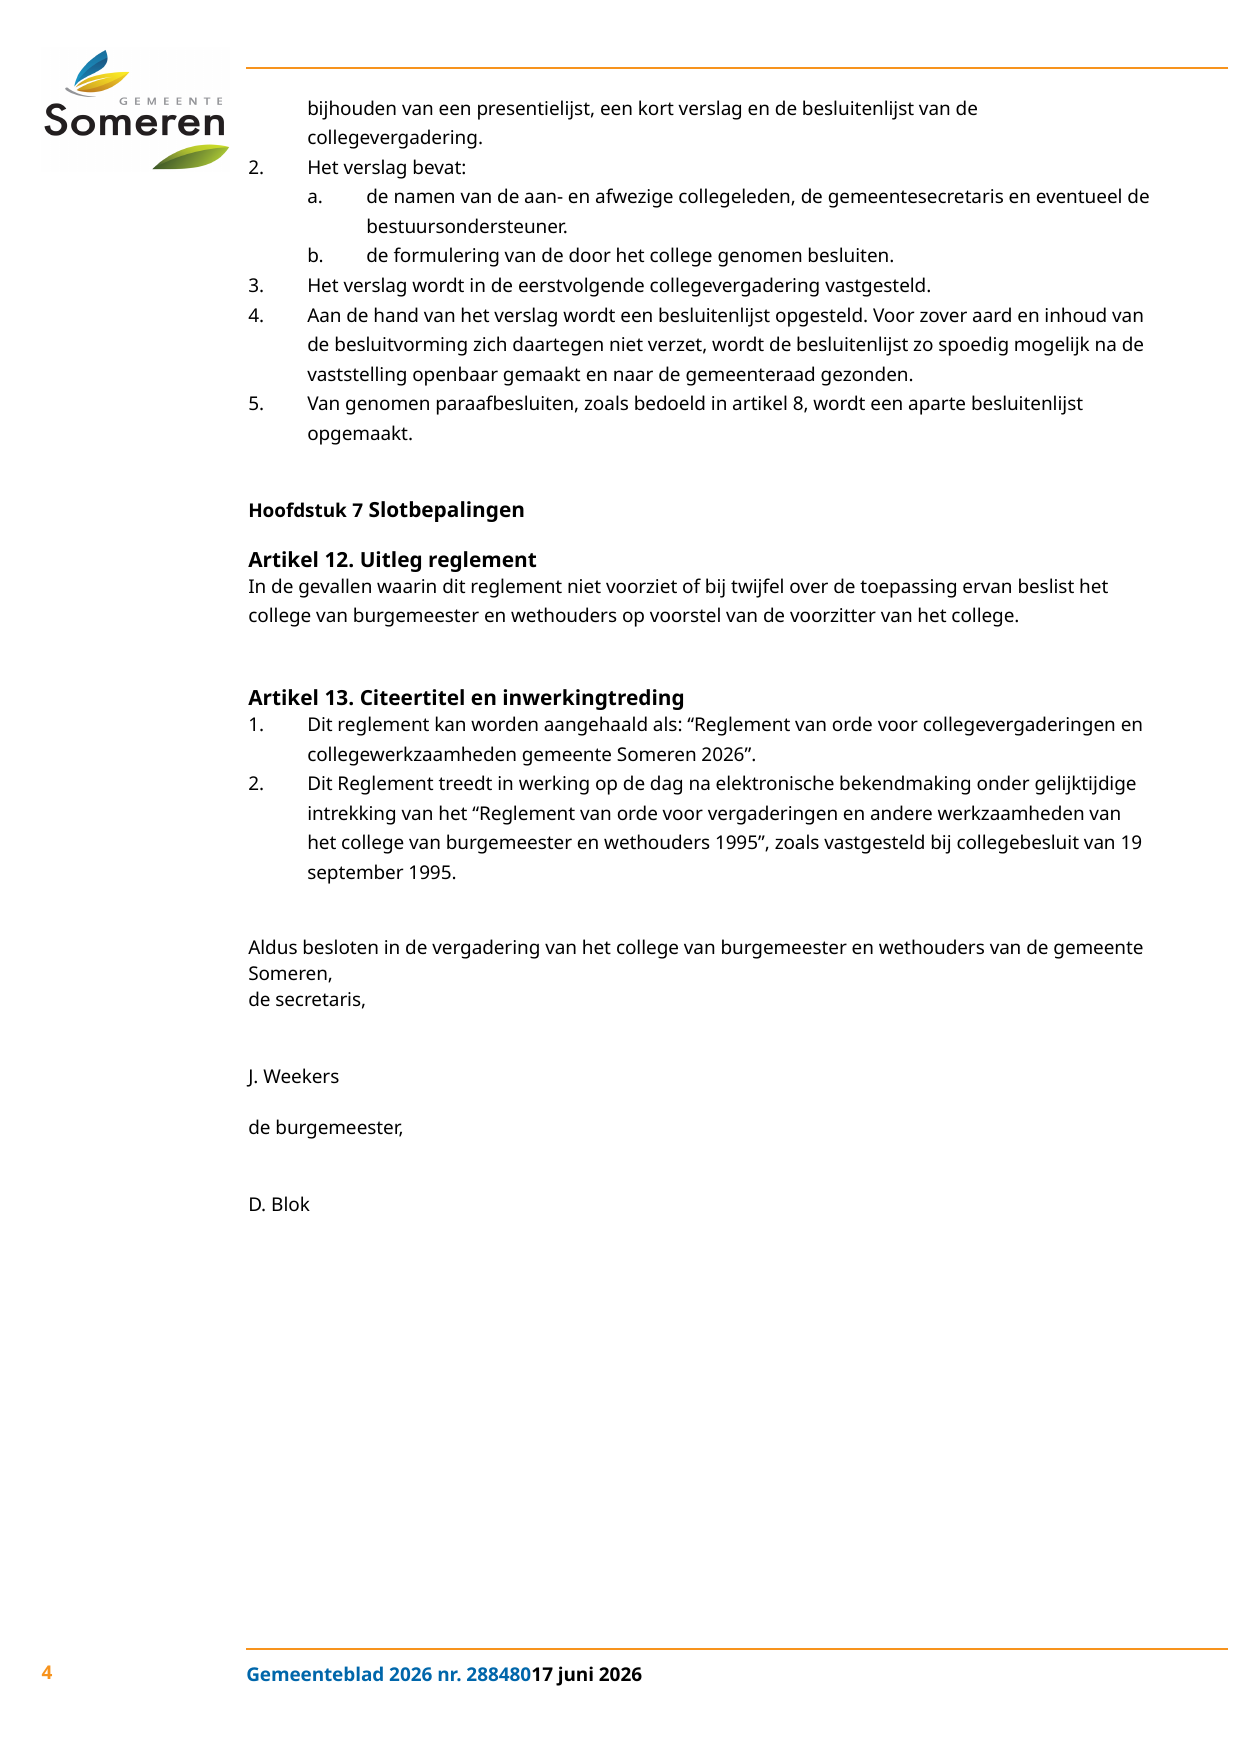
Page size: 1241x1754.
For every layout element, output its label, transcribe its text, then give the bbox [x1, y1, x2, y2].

text Artikel 12. Uitleg reglement [248, 545, 1152, 573]
list Het verslag bevat: [248, 154, 1152, 180]
list bijhouden van een presentielijst, een kort verslag en de besluitenlijst van de collegevergadering. [248, 95, 1152, 150]
list de namen van de aan- en afwezige collegeleden, de gemeentesecretaris en eventueel de bestuursondersteuner. [307, 183, 1152, 239]
list Van genomen paraafbesluiten, zoals bedoeld in artikel 8, wordt een aparte besluitenlijst opgemaakt. [248, 391, 1152, 446]
picture [41, 47, 231, 172]
list Dit Reglement treedt in werking op de dag na elektronische bekendmaking onder gelijktijdige intrekking van het “Reglement van orde voor vergaderingen en andere werkzaamheden van het college van burgemeester en wethouders 1995”, zoals vastgesteld bij collegebesluit van 19 september 1995. [248, 770, 1152, 885]
text Artikel 13. Citeertitel en inwerkingtreding [248, 683, 1152, 711]
text J. Weekers [248, 1063, 1152, 1089]
text Aldus besloten in de vergadering van het college van burgemeester en wethouders van de gemeente Someren, [248, 934, 1152, 986]
list Het verslag wordt in de eerstvolgende collegevergadering vastgesteld. [248, 272, 1152, 298]
text Hoofdstuk 7 Slotbepalingen [248, 495, 1152, 524]
list Dit reglement kan worden aangehaald als: “Reglement van orde voor collegevergaderingen en collegewerkzaamheden gemeente Someren 2026”. [248, 711, 1152, 766]
list de formulering van de door het college genomen besluiten. [307, 243, 1152, 268]
list Aan de hand van het verslag wordt een besluitenlijst opgesteld. Voor zover aard en inhoud van de besluitvorming zich daartegen niet verzet, wordt de besluitenlijst zo spoedig mogelijk na de vaststelling openbaar gemaakt en naar de gemeenteraad gezonden. [248, 302, 1152, 387]
text de secretaris, [248, 986, 1152, 1011]
text D. Blok [248, 1192, 1152, 1217]
text de burgemeester, [248, 1114, 1152, 1140]
text In de gevallen waarin dit reglement niet voorziet of bij twijfel over de toepassing ervan beslist het college van burgemeester en wethouders op voorstel van de voorzitter van het college. [248, 573, 1152, 628]
